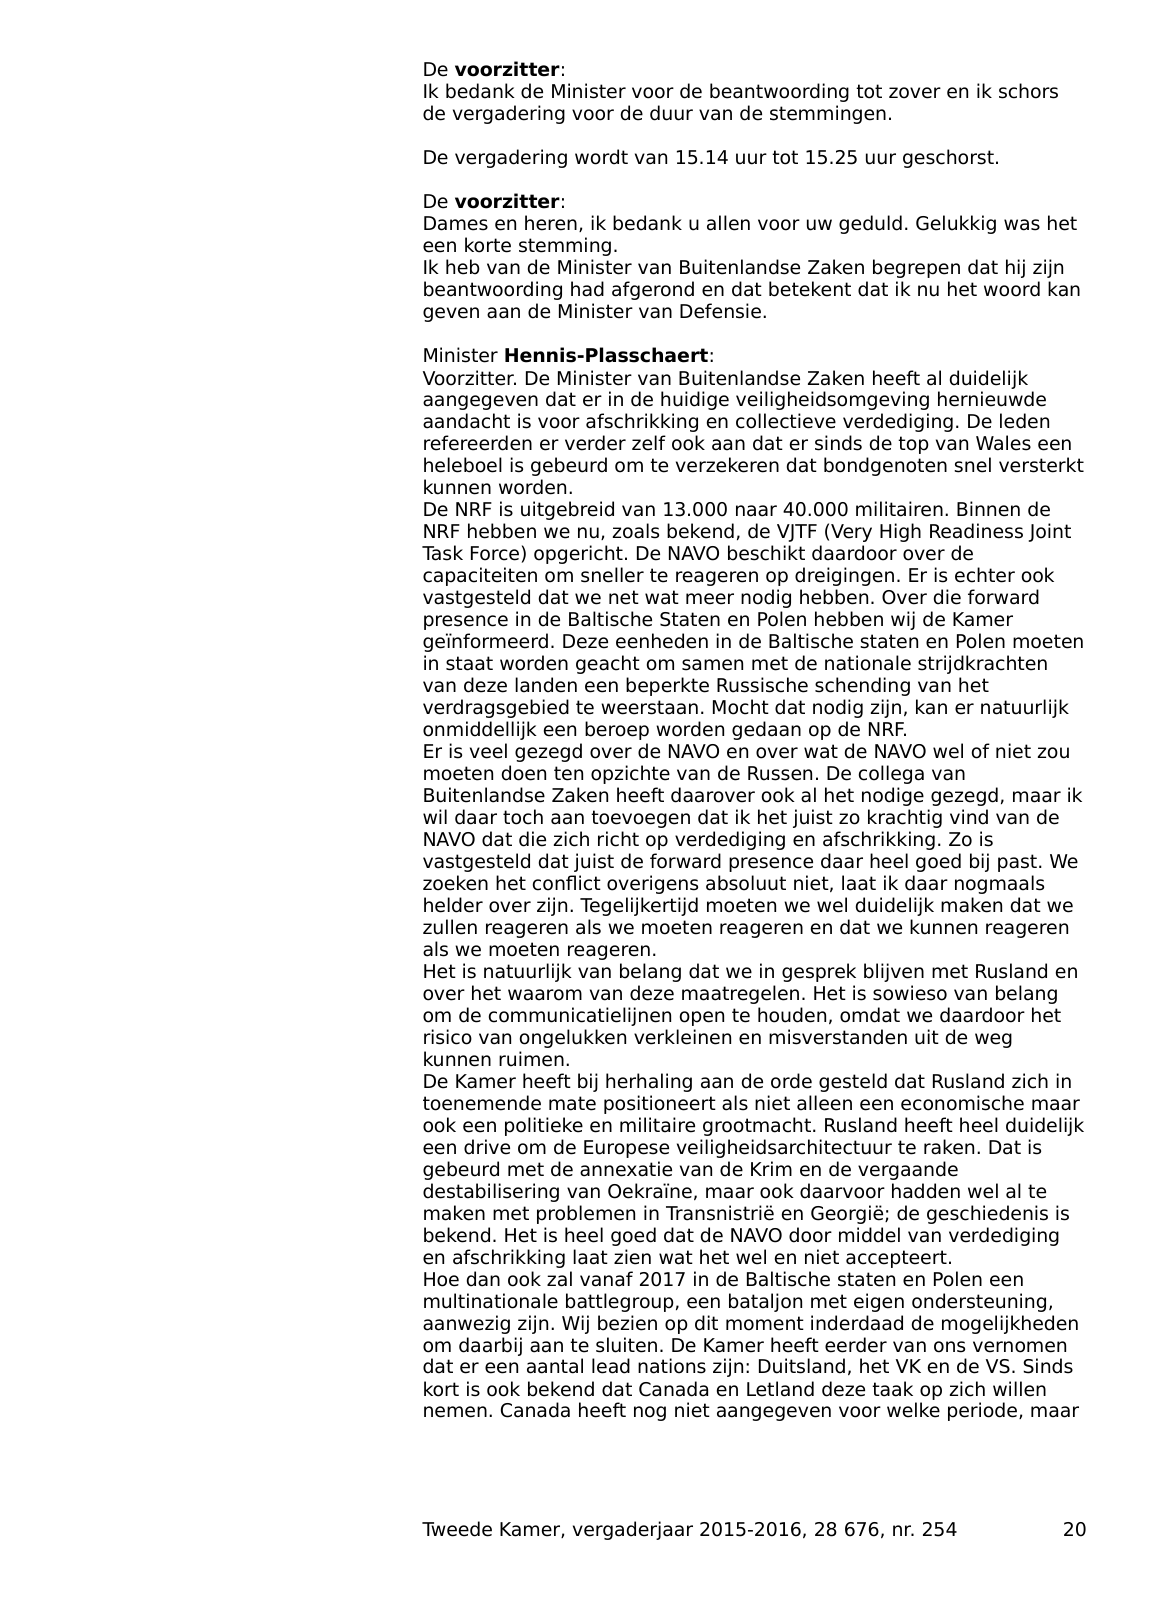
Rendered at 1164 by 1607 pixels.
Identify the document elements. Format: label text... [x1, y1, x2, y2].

text Er is veel gezegd over de NAVO en over wat de NAVO wel of niet zou moeten doen ten opzichte van de Russen. De collega van Buitenlandse Zaken heeft daarover ook al het nodige gezegd, maar ik wil daar toch aan toevoegen dat ik het juist zo krachtig vind van de NAVO dat die zich richt op verdediging en afschrikking. Zo is vastgesteld dat juist de forward presence daar heel goed bij past. We zoeken het conflict overigens absoluut niet, laat ik daar nogmaals helder over zijn. Tegelijkertijd moeten we wel duidelijk maken dat we zullen reageren als we moeten reageren en dat we kunnen reageren als we moeten reageren. [422, 741, 1087, 961]
text Hoe dan ook zal vanaf 2017 in de Baltische staten en Polen een multinationale battlegroup, een bataljon met eigen ondersteuning, aanwezig zijn. Wij bezien op dit moment inderdaad de mogelijkheden om daarbij aan te sluiten. De Kamer heeft eerder van ons vernomen dat er een aantal lead nations zijn: Duitsland, het VK en de VS. Sinds kort is ook bekend dat Canada en Letland deze taak op zich willen nemen. Canada heeft nog niet aangegeven voor welke periode, maar [422, 1268, 1087, 1422]
text Ik bedank de Minister voor de beantwoording tot zover en ik schors de vergadering voor de duur van de stemmingen. [422, 81, 1087, 125]
text De vergadering wordt van 15.14 uur tot 15.25 uur geschorst. [422, 147, 1087, 169]
text De Kamer heeft bij herhaling aan de orde gesteld dat Rusland zich in toenemende mate positioneert als niet alleen een economische maar ook een politieke en militaire grootmacht. Rusland heeft heel duidelijk een drive om de Europese veiligheidsarchitectuur te raken. Dat is gebeurd met de annexatie van de Krim en de vergaande destabilisering van Oekraïne, maar ook daarvoor hadden wel al te maken met problemen in Transnistrië en Georgië; de geschiedenis is bekend. Het is heel goed dat de NAVO door middel van verdediging en afschrikking laat zien wat het wel en niet accepteert. [422, 1071, 1087, 1268]
text Dames en heren, ik bedank u allen voor uw geduld. Gelukkig was het een korte stemming. [422, 213, 1087, 257]
text Voorzitter. De Minister van Buitenlandse Zaken heeft al duidelijk aangegeven dat er in de huidige veiligheidsomgeving hernieuwde aandacht is voor afschrikking en collectieve verdediging. De leden refereerden er verder zelf ook aan dat er sinds de top van Wales een heleboel is gebeurd om te verzekeren dat bondgenoten snel versterkt kunnen worden. [422, 367, 1087, 499]
text De voorzitter: [422, 59, 1087, 81]
text Minister Hennis-Plasschaert: [422, 345, 1087, 367]
text De NRF is uitgebreid van 13.000 naar 40.000 militairen. Binnen de NRF hebben we nu, zoals bekend, de VJTF (Very High Readiness Joint Task Force) opgericht. De NAVO beschikt daardoor over de capaciteiten om sneller te reageren op dreigingen. Er is echter ook vastgesteld dat we net wat meer nodig hebben. Over die forward presence in de Baltische Staten en Polen hebben wij de Kamer geïnformeerd. Deze eenheden in de Baltische staten en Polen moeten in staat worden geacht om samen met de nationale strijdkrachten van deze landen een beperkte Russische schending van het verdragsgebied te weerstaan. Mocht dat nodig zijn, kan er natuurlijk onmiddellijk een beroep worden gedaan op de NRF. [422, 499, 1087, 741]
text Ik heb van de Minister van Buitenlandse Zaken begrepen dat hij zijn beantwoording had afgerond en dat betekent dat ik nu het woord kan geven aan de Minister van Defensie. [422, 257, 1087, 323]
text De voorzitter: [422, 191, 1087, 213]
text Het is natuurlijk van belang dat we in gesprek blijven met Rusland en over het waarom van deze maatregelen. Het is sowieso van belang om de communicatielijnen open te houden, omdat we daardoor het risico van ongelukken verkleinen en misverstanden uit de weg kunnen ruimen. [422, 961, 1087, 1071]
